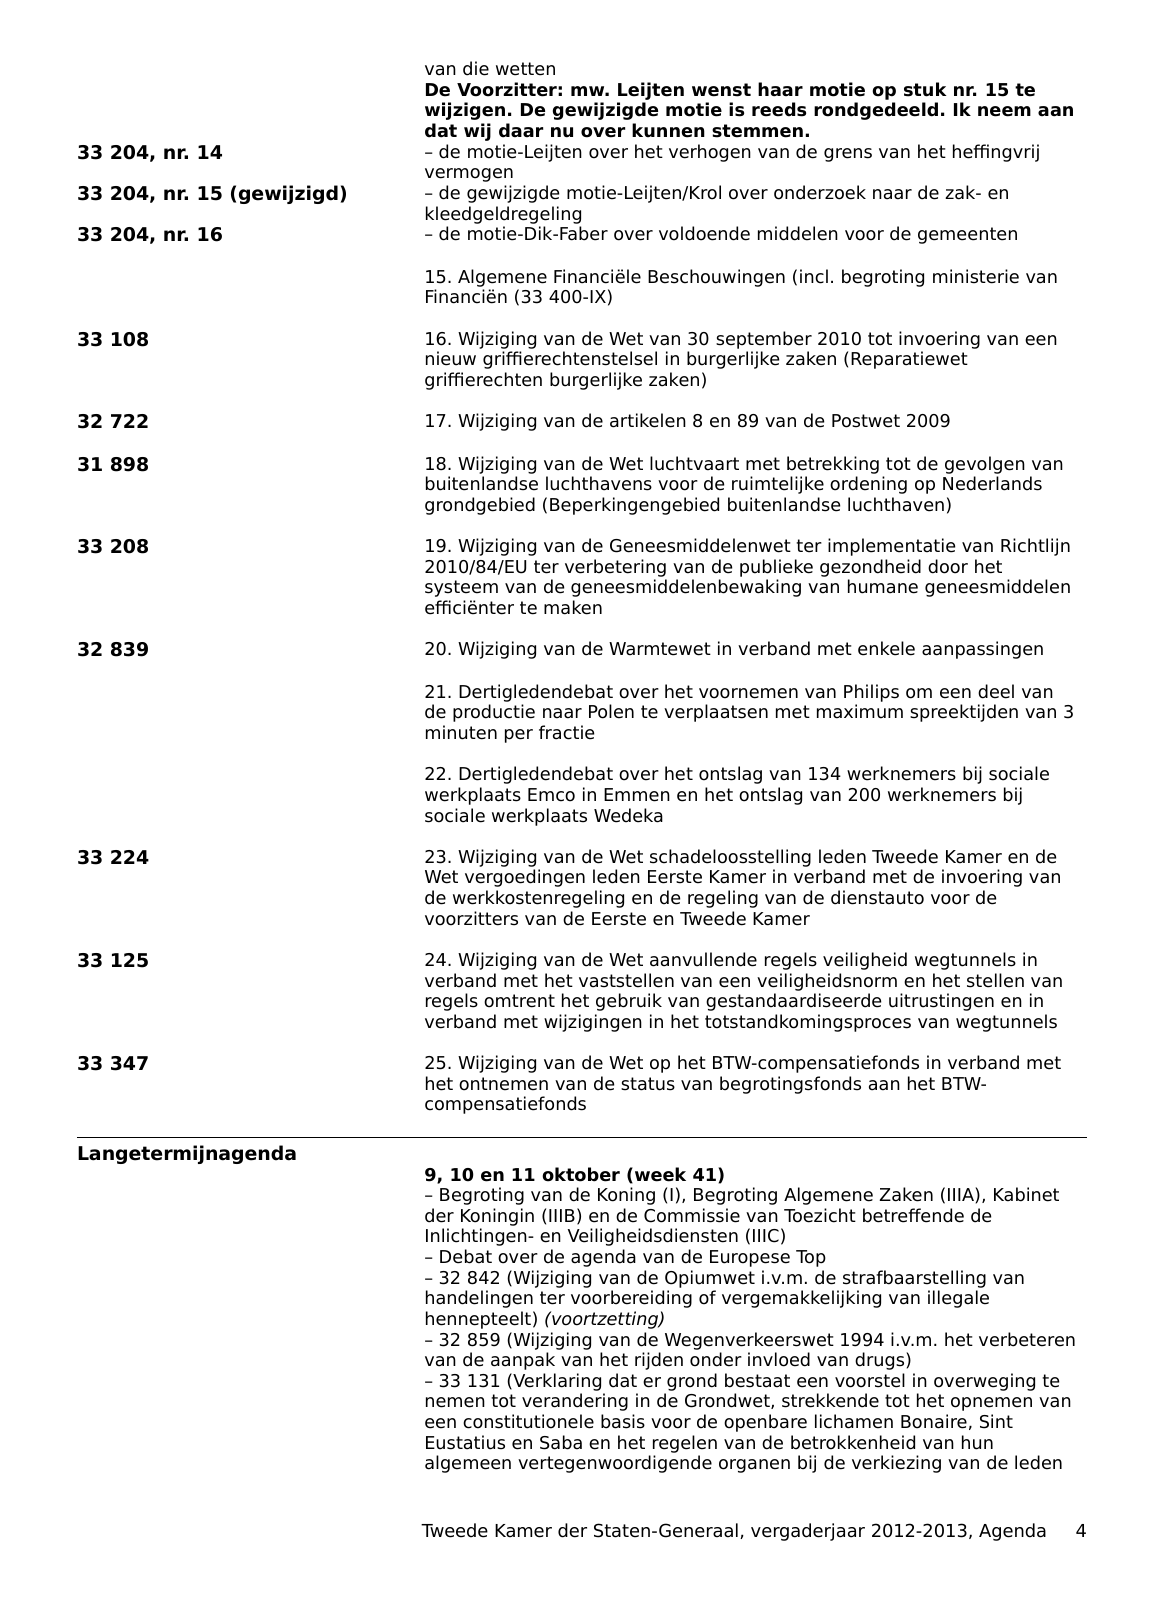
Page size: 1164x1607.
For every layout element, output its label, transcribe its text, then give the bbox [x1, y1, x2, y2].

table_cell 9, 10 en 11 oktober (week 41) [418, 1165, 1087, 1185]
table_cell [77, 764, 401, 826]
table_cell [77, 682, 401, 744]
table_cell 23. Wijziging van de Wet schadeloosstelling leden Tweede Kamer en de Wet vergoedingen leden Eerste Kamer in verband met de invoering van de werkkostenregeling en de regeling van de dienstauto voor de voorzitters van de Eerste en Tweede Kamer [418, 847, 1087, 929]
table_cell 22. Dertigledendebat over het ontslag van 134 werknemers bij sociale werkplaats Emco in Emmen en het ontslag van 200 werknemers bij sociale werkplaats Wedeka [418, 764, 1087, 826]
table_cell [401, 682, 418, 744]
table_header Langetermijnagenda [77, 1138, 401, 1164]
table_cell [77, 929, 401, 950]
table_cell [77, 744, 401, 764]
table_cell [77, 619, 401, 639]
table_cell [401, 1053, 418, 1115]
table_cell [401, 80, 418, 142]
table_cell [418, 516, 1087, 536]
table_cell [418, 433, 1087, 454]
table_cell 19. Wijziging van de Geneesmiddelenwet ter implementatie van Richtlijn 2010/84/EU ter verbetering van de publieke gezondheid door het systeem van de geneesmiddelenbewaking van humane geneesmiddelen efficiënter te maken [418, 536, 1087, 619]
table_cell [418, 661, 1087, 682]
table_cell 16. Wijziging van de Wet van 30 september 2010 tot invoering van een nieuw griffierechtenstelsel in burgerlijke zaken (Reparatiewet griffierechten burgerlijke zaken) [418, 329, 1087, 390]
table_cell [401, 246, 418, 267]
table_cell – de motie-Leijten over het verhogen van de grens van het heffingvrij vermogen [418, 142, 1087, 183]
table_cell [401, 1268, 418, 1329]
table_cell [401, 433, 418, 454]
table_cell [401, 536, 418, 619]
table_cell 33 204, nr. 14 [77, 142, 401, 183]
table_header [401, 1138, 418, 1164]
table_cell [77, 1165, 401, 1185]
table_cell [77, 80, 401, 142]
table_cell [401, 183, 418, 224]
table_cell [77, 661, 401, 682]
table_cell [418, 619, 1087, 639]
table_cell [401, 1185, 418, 1247]
table_cell [77, 246, 401, 267]
table_cell [401, 142, 418, 183]
table_cell [77, 1268, 401, 1329]
table_cell [77, 826, 401, 847]
table_cell [418, 826, 1087, 847]
table_cell 17. Wijziging van de artikelen 8 en 89 van de Postwet 2009 [418, 411, 1087, 433]
table_cell 33 347 [77, 1053, 401, 1115]
table_cell [77, 433, 401, 454]
table_cell 21. Dertigledendebat over het voornemen van Philips om een deel van de productie naar Polen te verplaatsen met maximum spreektijden van 3 minuten per fractie [418, 682, 1087, 744]
table_cell 33 208 [77, 536, 401, 619]
table_cell [401, 764, 418, 826]
table_cell [401, 639, 418, 661]
table_cell [418, 390, 1087, 411]
table_cell – 32 859 (Wijziging van de Wegenverkeerswet 1994 i.v.m. het verbeteren van de aanpak van het rijden onder invloed van drugs) [418, 1330, 1087, 1371]
table_cell [401, 619, 418, 639]
table_cell [401, 1330, 418, 1371]
table_cell – Begroting van de Koning (I), Begroting Algemene Zaken (IIIA), Kabinet der Koningin (IIIB) en de Commissie van Toezicht betreffende de Inlichtingen- en Veiligheidsdiensten (IIIC) [418, 1185, 1087, 1247]
table_cell van die wetten [418, 59, 1087, 80]
table_cell [401, 267, 418, 308]
table_cell [401, 744, 418, 764]
table_cell [77, 390, 401, 411]
table_cell – 33 131 (Verklaring dat er grond bestaat een voorstel in overweging te nemen tot verandering in de Grondwet, strekkende tot het opnemen van een constitutionele basis voor de openbare lichamen Bonaire, Sint Eustatius en Saba en het regelen van de betrokkenheid van hun algemeen vertegenwoordigende organen bij de verkiezing van de leden [418, 1371, 1087, 1474]
table_cell [401, 1247, 418, 1268]
table_cell [401, 1165, 418, 1185]
table_cell [401, 929, 418, 950]
table_cell De Voorzitter: mw. Leijten wenst haar motie op stuk nr. 15 te wijzigen. De gewijzigde motie is reeds rondgedeeld. Ik neem aan dat wij daar nu over kunnen stemmen. [418, 80, 1087, 142]
table_cell 20. Wijziging van de Warmtewet in verband met enkele aanpassingen [418, 639, 1087, 661]
table_cell 15. Algemene Financiële Beschouwingen (incl. begroting ministerie van Financiën (33 400-IX) [418, 267, 1087, 308]
table_cell – 32 842 (Wijziging van de Opiumwet i.v.m. de strafbaarstelling van handelingen ter voorbereiding of vergemakkelijking van illegale hennepteelt) (voortzetting) [418, 1268, 1087, 1329]
table_cell 32 839 [77, 639, 401, 661]
table_cell [401, 1371, 418, 1474]
table_cell [77, 516, 401, 536]
table_cell 24. Wijziging van de Wet aanvullende regels veiligheid wegtunnels in verband met het vaststellen van een veiligheidsnorm en het stellen van regels omtrent het gebruik van gestandaardiseerde uitrustingen en in verband met wijzigingen in het totstandkomingsproces van wegtunnels [418, 950, 1087, 1032]
table_cell [77, 1185, 401, 1247]
table_cell – de gewijzigde motie-Leijten/Krol over onderzoek naar de zak- en kleedgeldregeling [418, 183, 1087, 224]
table_cell [401, 661, 418, 682]
table_cell [418, 308, 1087, 328]
table_cell [401, 390, 418, 411]
table_cell 32 722 [77, 411, 401, 433]
table_cell [418, 246, 1087, 267]
table_cell [401, 950, 418, 1032]
table_cell 33 125 [77, 950, 401, 1032]
table_cell [401, 329, 418, 390]
table_cell 31 898 [77, 454, 401, 516]
table_cell [401, 516, 418, 536]
table_cell 33 204, nr. 15 (gewijzigd) [77, 183, 401, 224]
table_cell [418, 929, 1087, 950]
table_cell [77, 1033, 401, 1053]
table_cell [401, 224, 418, 246]
table_cell [401, 59, 418, 80]
table_cell [401, 1033, 418, 1053]
table_cell [77, 1247, 401, 1268]
table_header [418, 1138, 1087, 1164]
table_cell 33 204, nr. 16 [77, 224, 401, 246]
table_cell [418, 1033, 1087, 1053]
table_cell [401, 826, 418, 847]
table_cell 18. Wijziging van de Wet luchtvaart met betrekking tot de gevolgen van buitenlandse luchthavens voor de ruimtelijke ordening op Nederlands grondgebied (Beperkingengebied buitenlandse luchthaven) [418, 454, 1087, 516]
table_cell [77, 59, 401, 80]
table_cell 33 108 [77, 329, 401, 390]
table_cell [418, 744, 1087, 764]
table_cell [77, 1330, 401, 1371]
table_cell 33 224 [77, 847, 401, 929]
table_cell [401, 454, 418, 516]
table_cell – Debat over de agenda van de Europese Top [418, 1247, 1087, 1268]
table_cell [77, 1371, 401, 1474]
table_cell – de motie-Dik-Faber over voldoende middelen voor de gemeenten [418, 224, 1087, 246]
table_cell [401, 411, 418, 433]
table_cell 25. Wijziging van de Wet op het BTW-compensatiefonds in verband met het ontnemen van de status van begrotingsfonds aan het BTW-compensatiefonds [418, 1053, 1087, 1115]
table_cell [77, 267, 401, 308]
table_cell [77, 308, 401, 328]
table_cell [401, 308, 418, 328]
table_cell [401, 847, 418, 929]
